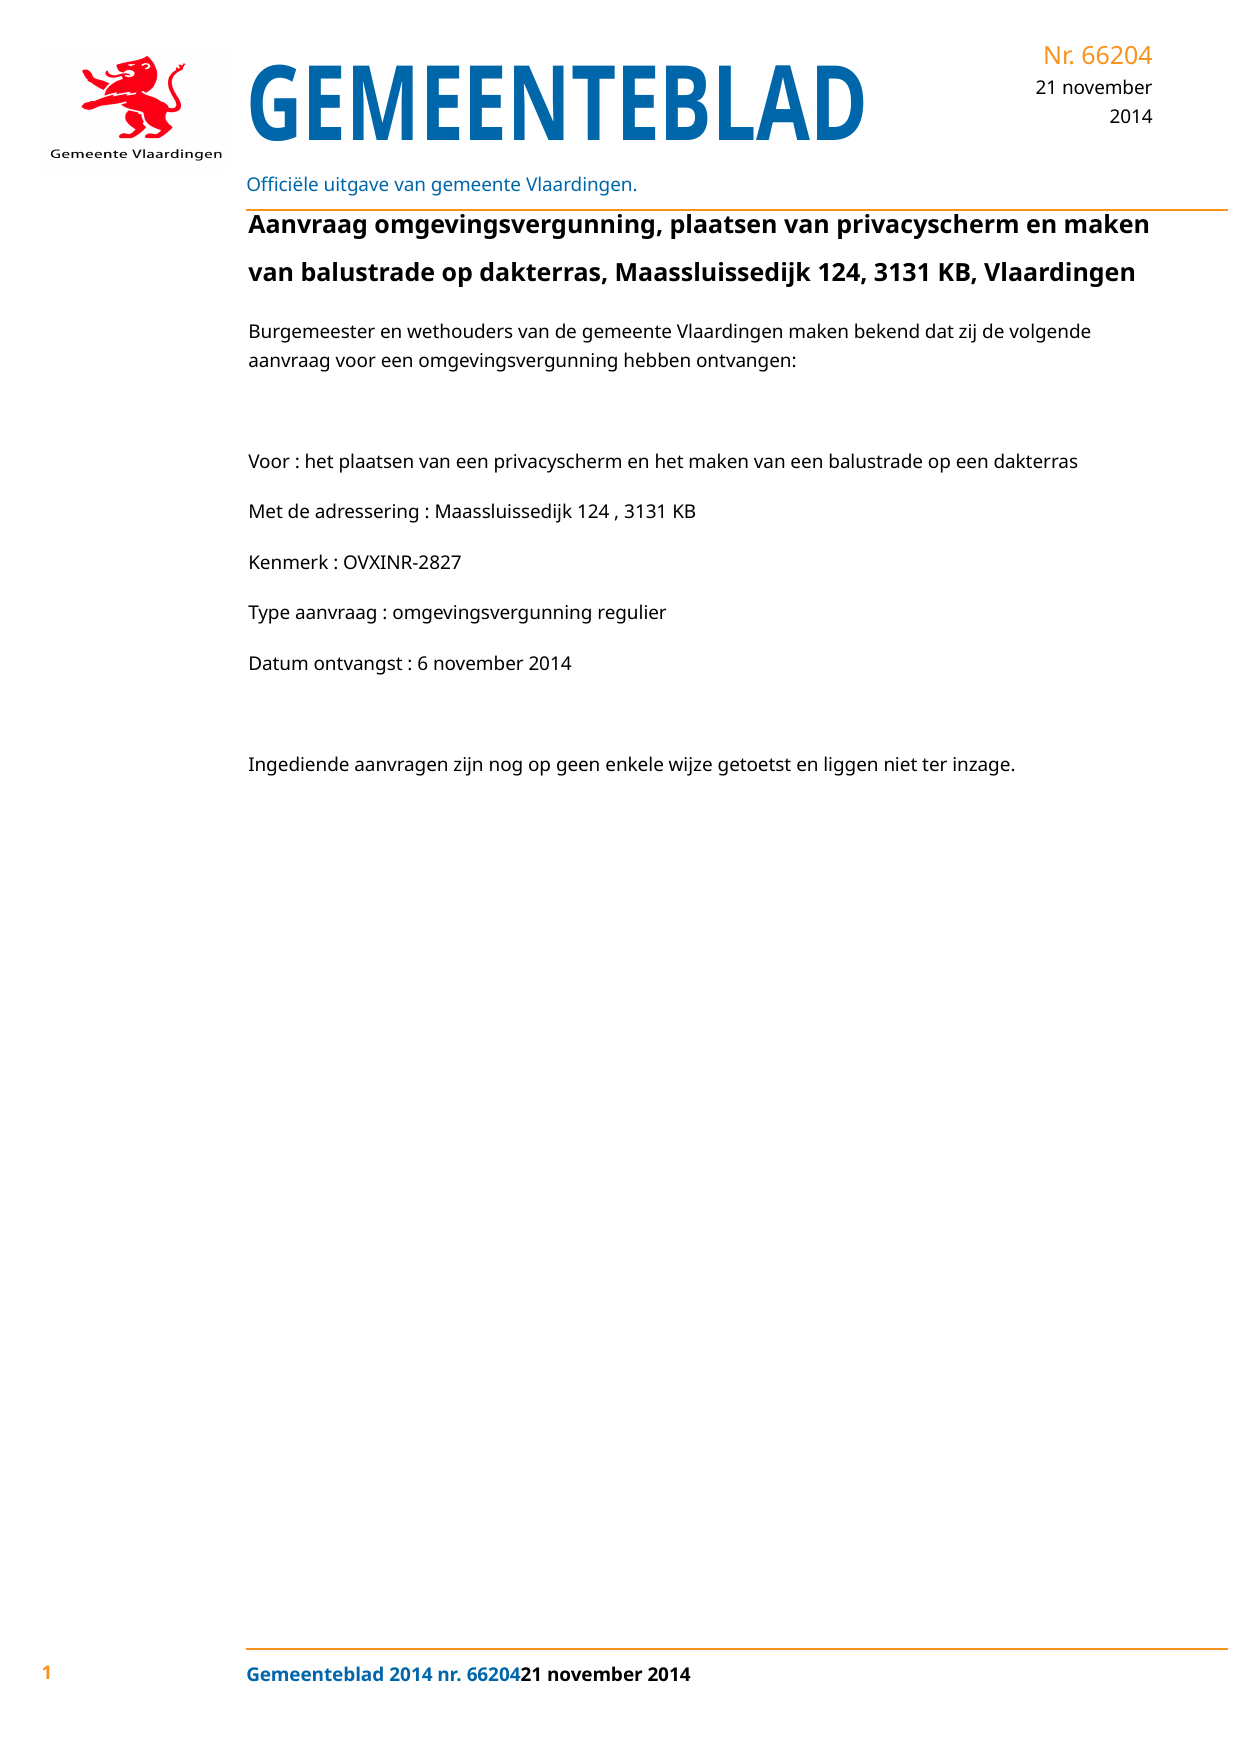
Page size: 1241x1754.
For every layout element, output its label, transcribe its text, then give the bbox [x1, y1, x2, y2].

text Voor : het plaatsen van een privacyscherm en het maken van een balustrade op een dakterras [248, 448, 1152, 474]
text Met de adressering : Maassluissedijk 124 , 3131 KB [248, 499, 1152, 524]
picture [41, 47, 231, 172]
text Type aanvraag : omgevingsvergunning regulier [248, 599, 1152, 625]
text Kenmerk : OVXINR-2827 [248, 549, 1152, 575]
text Burgemeester en wethouders van de gemeente Vlaardingen maken bekend dat zij de volgende aanvraag voor een omgevingsvergunning hebben ontvangen: [248, 318, 1152, 373]
text Datum ontvangst : 6 november 2014 [248, 650, 1152, 676]
text Ingediende aanvragen zijn nog op geen enkele wijze getoetst en liggen niet ter inzage. [248, 751, 1152, 777]
text Aanvraag omgevingsvergunning, plaatsen van privacyscherm en maken van balustrade op dakterras, Maassluissedijk 124, 3131 KB, Vlaardingen [248, 211, 1152, 288]
